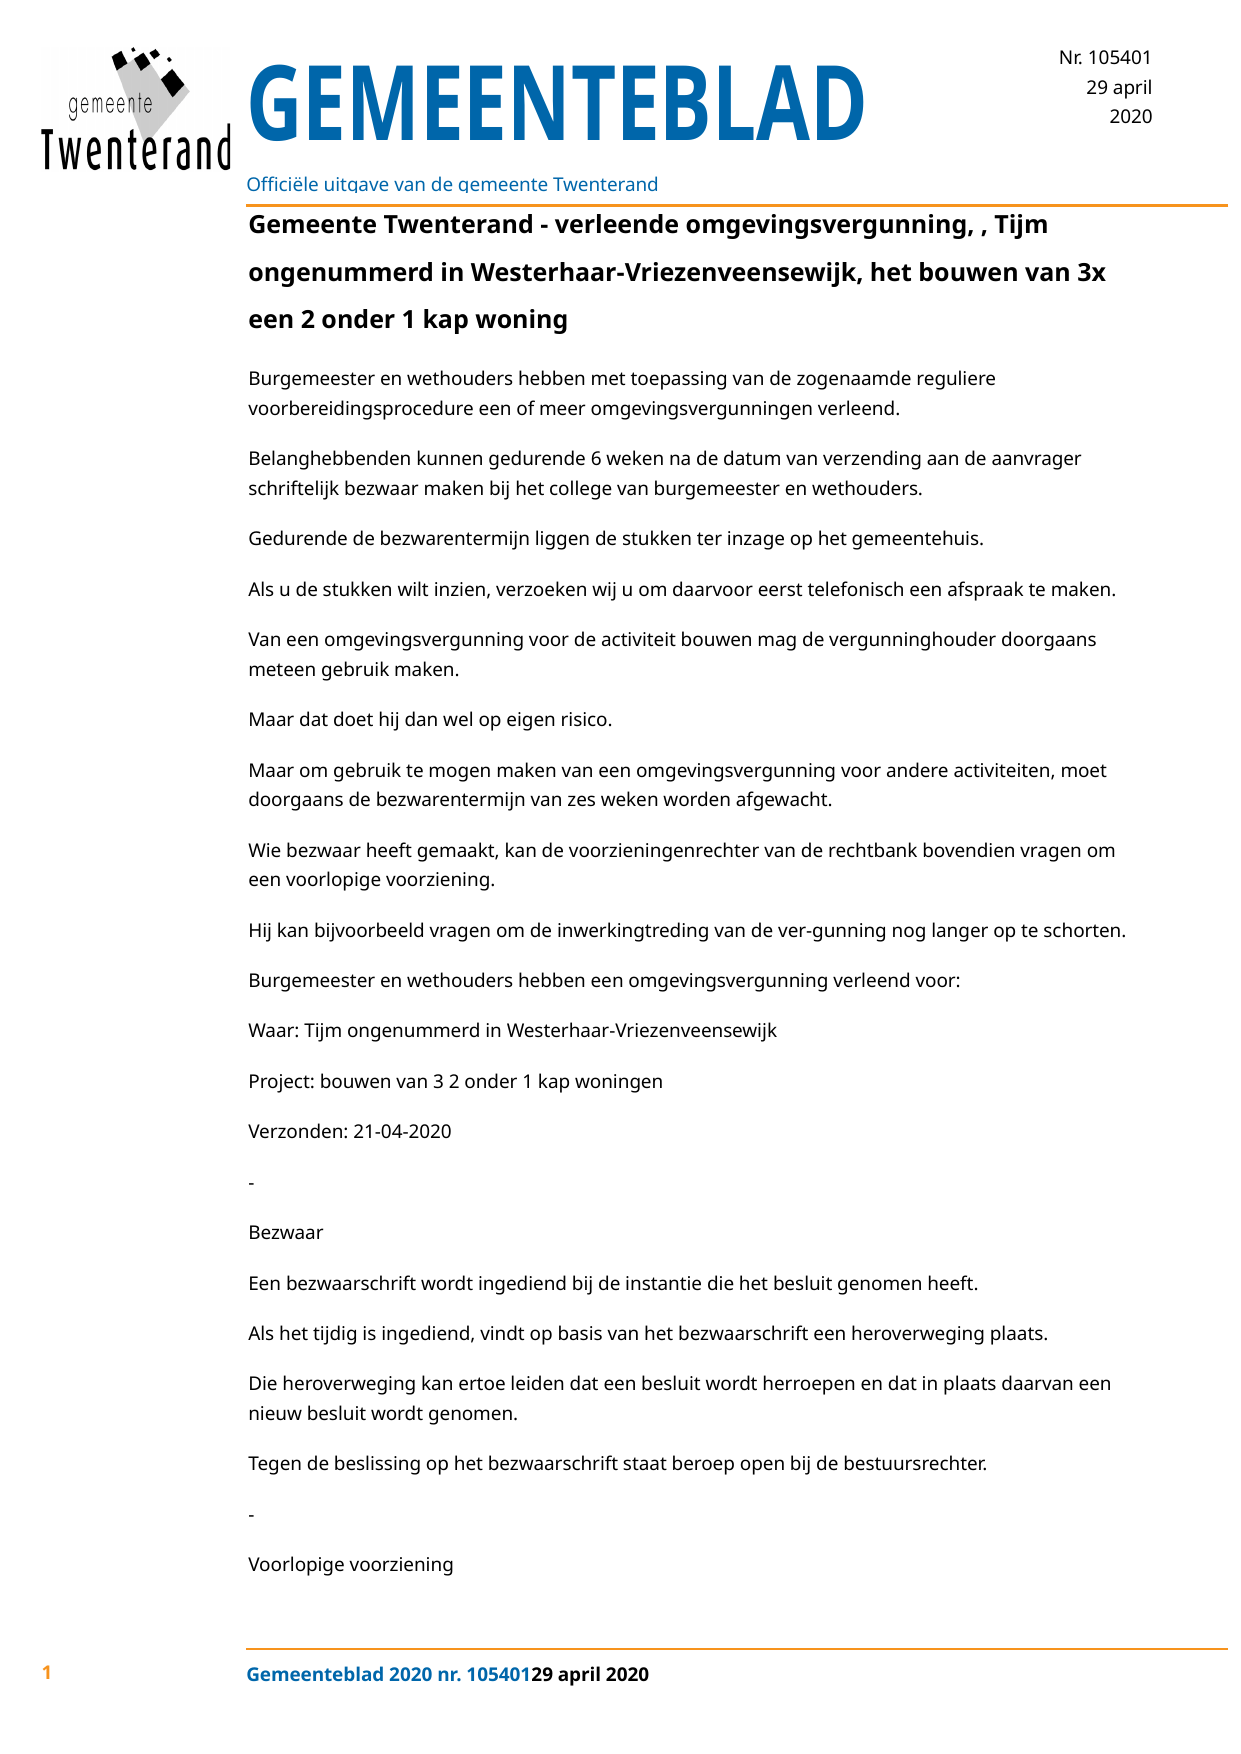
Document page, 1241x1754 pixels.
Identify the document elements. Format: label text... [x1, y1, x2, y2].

text Een bezwaarschrift wordt ingediend bij de instantie die het besluit genomen heeft. [248, 1270, 1152, 1295]
text Burgemeester en wethouders hebben een omgevingsvergunning verleend voor: [248, 967, 1152, 993]
picture [41, 47, 231, 172]
text Maar dat doet hij dan wel op eigen risico. [248, 706, 1152, 732]
text - [248, 1169, 1152, 1194]
text Burgemeester en wethouders hebben met toepassing van de zogenaamde reguliere voorbereidingsprocedure een of meer omgevingsvergunningen verleend. [248, 366, 1152, 421]
text Bezwaar [248, 1219, 1152, 1245]
text Wie bezwaar heeft gemaakt, kan de voorzieningenrechter van de rechtbank bovendien vragen om een voorlopige voorziening. [248, 837, 1152, 892]
text Waar: Tijm ongenummerd in Westerhaar-Vriezenveensewijk [248, 1018, 1152, 1043]
text - [248, 1501, 1152, 1527]
text Als u de stukken wilt inzien, verzoeken wij u om daarvoor eerst telefonisch een afspraak te maken. [248, 576, 1152, 602]
text Maar om gebruik te mogen maken van een omgevingsvergunning voor andere activiteiten, moet doorgaans de bezwarentermijn van zes weken worden afgewacht. [248, 757, 1152, 812]
text Die heroverweging kan ertoe leiden dat een besluit wordt herroepen en dat in plaats daarvan een nieuw besluit wordt genomen. [248, 1371, 1152, 1426]
text Belanghebbenden kunnen gedurende 6 weken na de datum van verzending aan de aanvrager schriftelijk bezwaar maken bij het college van burgemeester en wethouders. [248, 446, 1152, 501]
text Project: bouwen van 3 2 onder 1 kap woningen [248, 1068, 1152, 1094]
text Verzonden: 21-04-2020 [248, 1118, 1152, 1144]
text Gemeente Twenterand - verleende omgevingsvergunning, , Tijm ongenummerd in Westerhaar-Vriezenveensewijk, het bouwen van 3x een 2 onder 1 kap woning [248, 207, 1152, 336]
text Tegen de beslissing op het bezwaarschrift staat beroep open bij de bestuursrechter. [248, 1451, 1152, 1476]
text Als het tijdig is ingediend, vindt op basis van het bezwaarschrift een heroverweging plaats. [248, 1320, 1152, 1346]
text Hij kan bijvoorbeeld vragen om de inwerkingtreding van de ver-gunning nog langer op te schorten. [248, 917, 1152, 942]
text Gedurende de bezwarentermijn liggen de stukken ter inzage op het gemeentehuis. [248, 526, 1152, 551]
text Voorlopige voorziening [248, 1551, 1152, 1577]
text Van een omgevingsvergunning voor de activiteit bouwen mag de vergunninghouder doorgaans meteen gebruik maken. [248, 626, 1152, 682]
